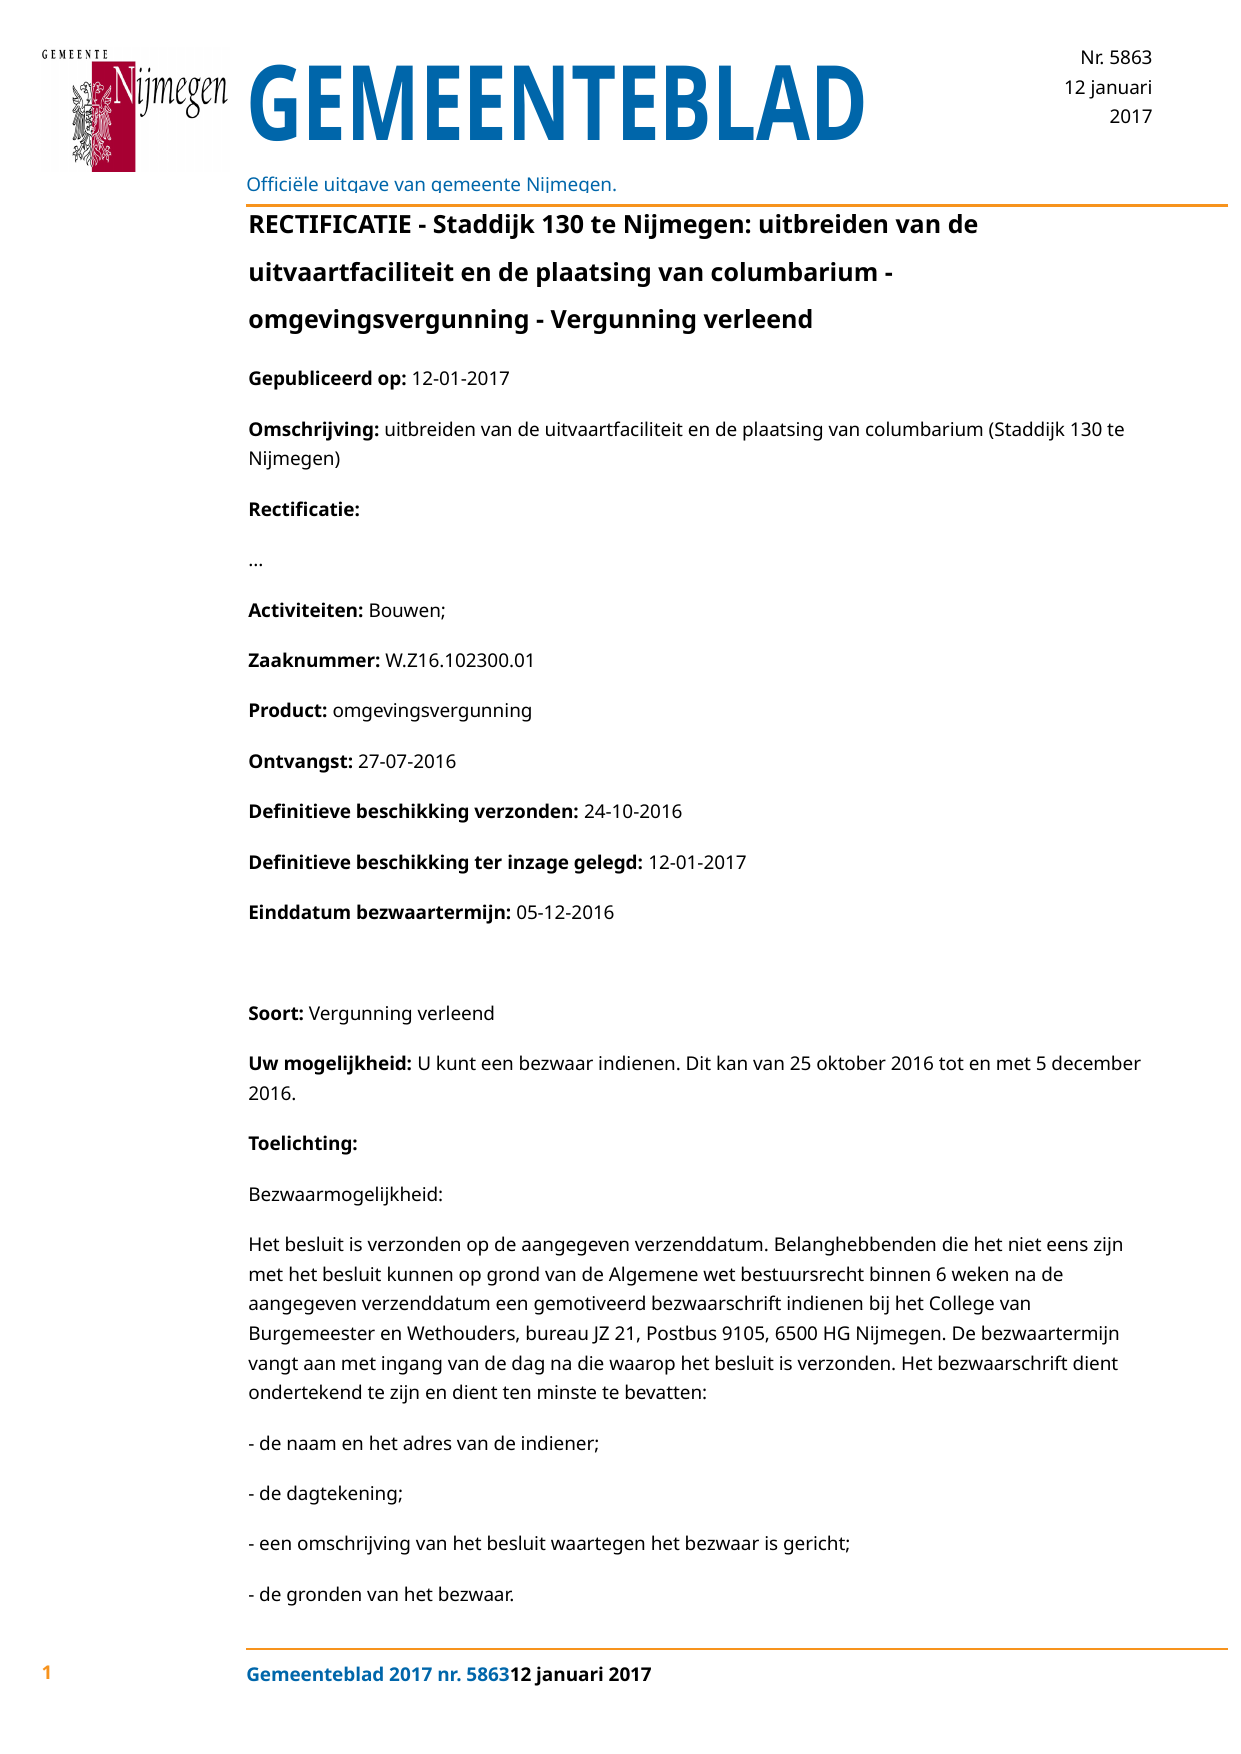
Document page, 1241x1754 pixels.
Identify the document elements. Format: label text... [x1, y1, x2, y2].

text - de dagtekening; [248, 1480, 1152, 1506]
text RECTIFICATIE - Staddijk 130 te Nijmegen: uitbreiden van de uitvaartfaciliteit en de plaatsing van columbarium - omgevingsvergunning - Vergunning verleend [248, 207, 1152, 336]
text Zaaknummer: W.Z16.102300.01 [248, 647, 1152, 673]
text Het besluit is verzonden op de aangegeven verzenddatum. Belanghebbenden die het niet eens zijn met het besluit kunnen op grond van de Algemene wet bestuursrecht binnen 6 weken na de aangegeven verzenddatum een gemotiveerd bezwaarschrift indienen bij het College van Burgemeester en Wethouders, bureau JZ 21, Postbus 9105, 6500 HG Nijmegen. De bezwaartermijn vangt aan met ingang van de dag na die waarop het besluit is verzonden. Het bezwaarschrift dient ondertekend te zijn en dient ten minste te bevatten: [248, 1231, 1152, 1405]
text Definitieve beschikking verzonden: 24-10-2016 [248, 798, 1152, 824]
text Gepubliceerd op: 12-01-2017 [248, 366, 1152, 391]
text Soort: Vergunning verleend [248, 1000, 1152, 1026]
text Toelichting: [248, 1131, 1152, 1156]
text - de gronden van het bezwaar. [248, 1581, 1152, 1607]
text Uw mogelijkheid: U kunt een bezwaar indienen. Dit kan van 25 oktober 2016 tot en met 5 december 2016. [248, 1051, 1152, 1106]
text - een omschrijving van het besluit waartegen het bezwaar is gericht; [248, 1531, 1152, 1556]
text - de naam en het adres van de indiener; [248, 1430, 1152, 1455]
text Omschrijving: uitbreiden van de uitvaartfaciliteit en de plaatsing van columbarium (Staddijk 130 te Nijmegen) [248, 416, 1152, 471]
text Bezwaarmogelijkheid: [248, 1181, 1152, 1207]
picture [41, 47, 231, 172]
text Product: omgevingsvergunning [248, 698, 1152, 723]
text Rectificatie: [248, 496, 1152, 522]
text Ontvangst: 27-07-2016 [248, 748, 1152, 774]
text Definitieve beschikking ter inzage gelegd: 12-01-2017 [248, 849, 1152, 874]
text ... [248, 546, 1152, 572]
text Einddatum bezwaartermijn: 05-12-2016 [248, 899, 1152, 925]
text Activiteiten: Bouwen; [248, 597, 1152, 622]
